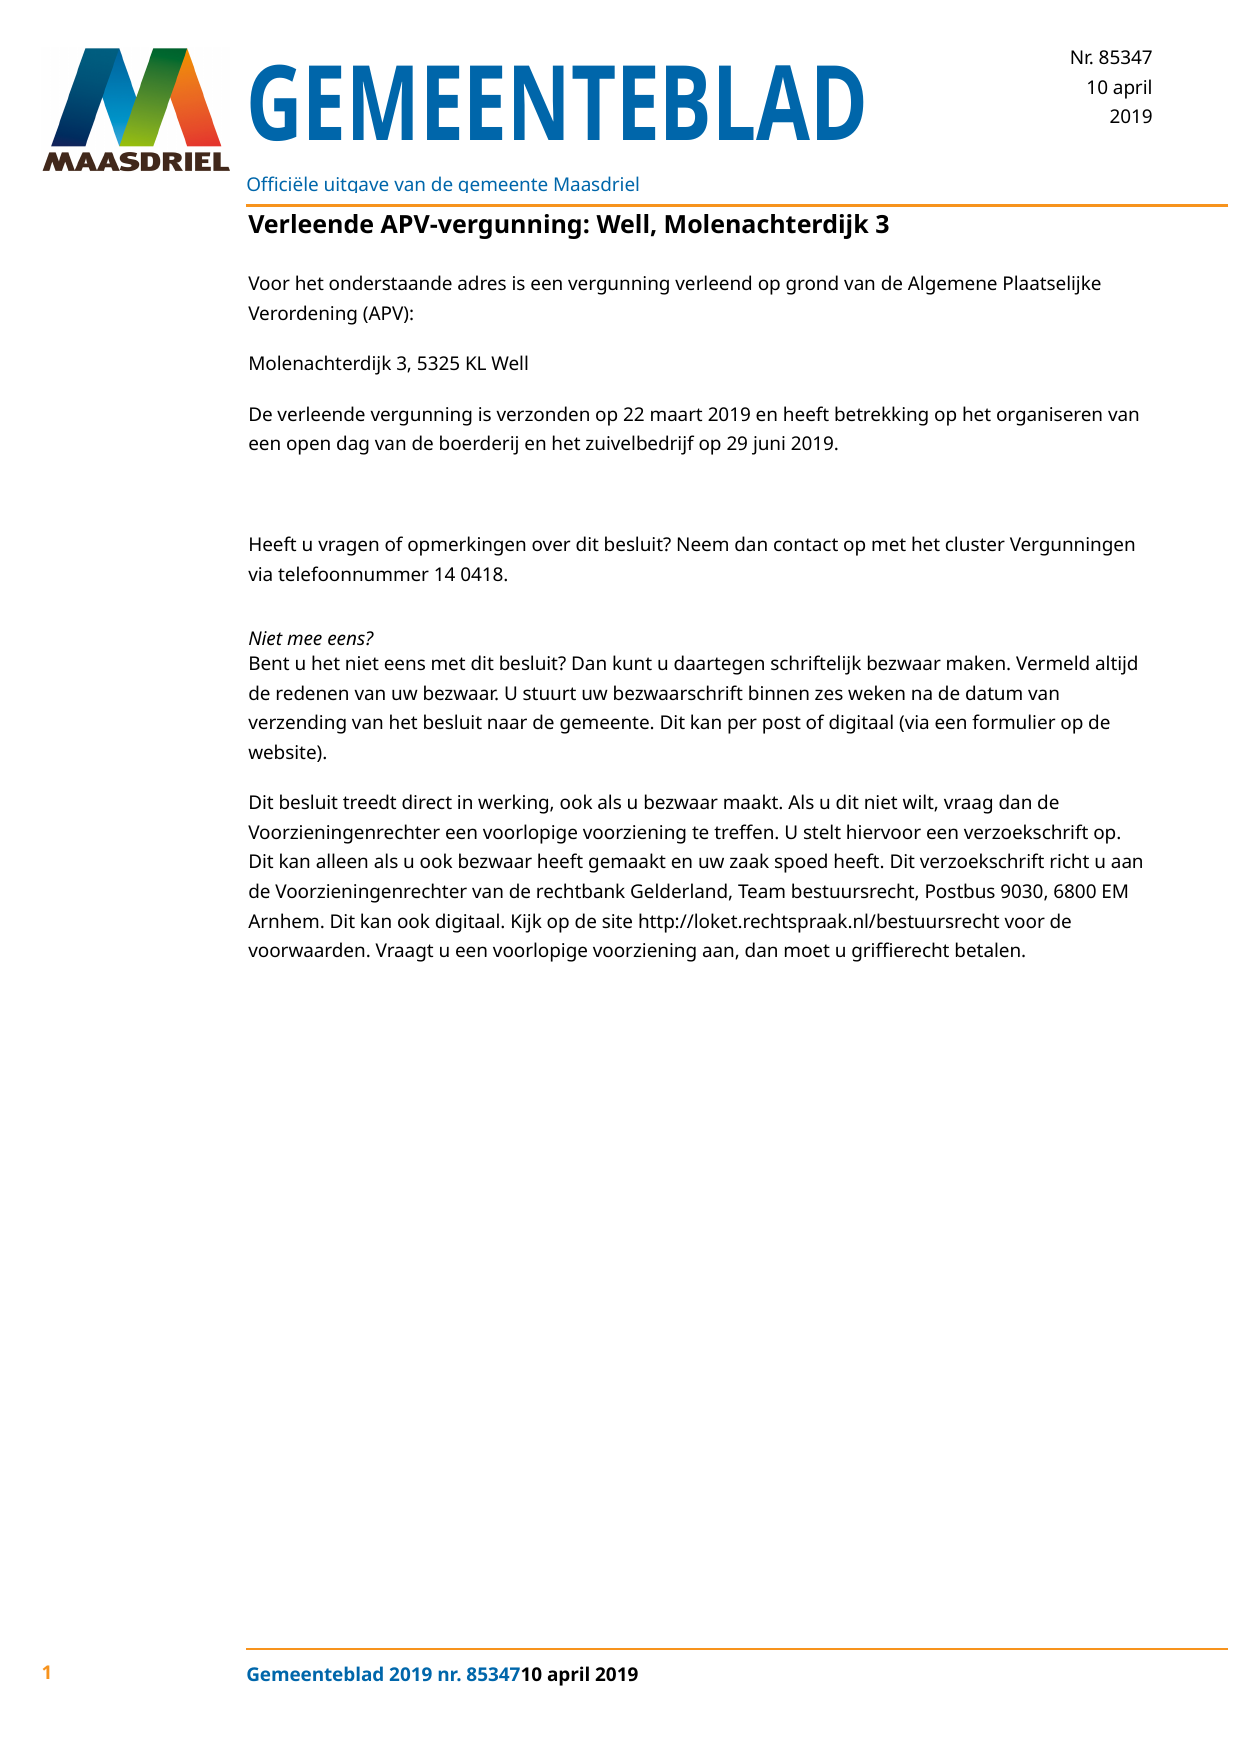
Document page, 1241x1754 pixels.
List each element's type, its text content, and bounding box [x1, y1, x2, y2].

text Heeft u vragen of opmerkingen over dit besluit? Neem dan contact op met het cluster Vergunningen via telefoonnummer 14 0418. [248, 531, 1152, 586]
text Niet mee eens? [248, 625, 1152, 650]
picture [41, 47, 231, 172]
text Molenachterdijk 3, 5325 KL Well [248, 350, 1152, 376]
text Voor het onderstaande adres is een vergunning verleend op grond van de Algemene Plaatselijke Verordening (APV): [248, 270, 1152, 326]
text Bent u het niet eens met dit besluit? Dan kunt u daartegen schriftelijk bezwaar maken. Vermeld altijd de redenen van uw bezwaar. U stuurt uw bezwaarschrift binnen zes weken na de datum van verzending van het besluit naar de gemeente. Dit kan per post of digitaal (via een formulier op de website). [248, 650, 1152, 765]
text Verleende APV-vergunning: Well, Molenachterdijk 3 [248, 207, 1152, 241]
text De verleende vergunning is verzonden op 22 maart 2019 en heeft betrekking op het organiseren van een open dag van de boerderij en het zuivelbedrijf op 29 juni 2019. [248, 401, 1152, 456]
text Dit besluit treedt direct in werking, ook als u bezwaar maakt. Als u dit niet wilt, vraag dan de Voorzieningenrechter een voorlopige voorziening te treffen. U stelt hiervoor een verzoekschrift op. Dit kan alleen als u ook bezwaar heeft gemaakt en uw zaak spoed heeft. Dit verzoekschrift richt u aan de Voorzieningenrechter van de rechtbank Gelderland, Team bestuursrecht, Postbus 9030, 6800 EM Arnhem. Dit kan ook digitaal. Kijk op de site http://loket.rechtspraak.nl/bestuursrecht voor de voorwaarden. Vraagt u een voorlopige voorziening aan, dan moet u griffierecht betalen. [248, 789, 1152, 963]
